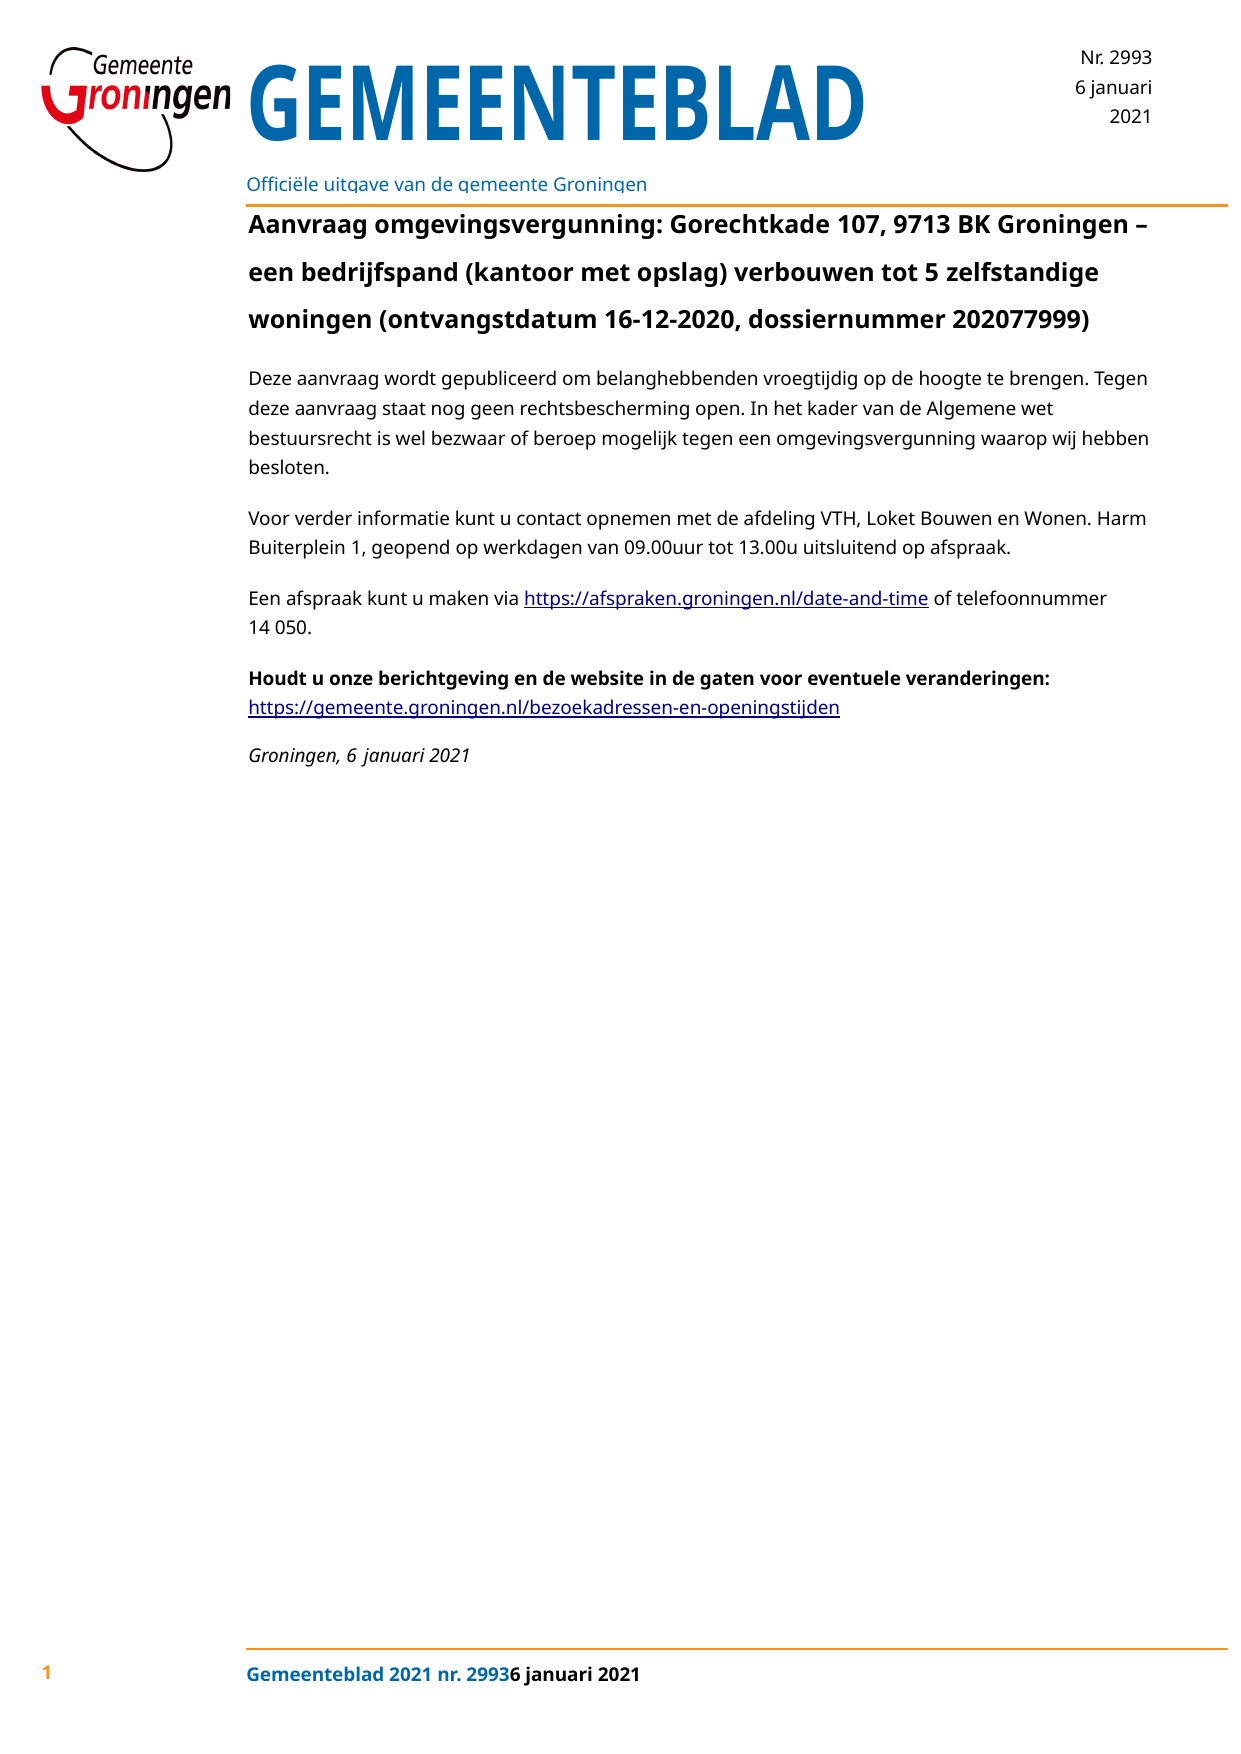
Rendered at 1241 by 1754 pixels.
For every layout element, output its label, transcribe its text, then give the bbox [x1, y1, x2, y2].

text Houdt u onze berichtgeving en de website in de gaten voor eventuele veranderingen: https://gemeente.groningen.nl/bezoekadressen-en-openingstijden [248, 665, 1152, 720]
text Voor verder informatie kunt u contact opnemen met de afdeling VTH, Loket Bouwen en Wonen. Harm Buiterplein 1, geopend op werkdagen van 09.00uur tot 13.00u uitsluitend op afspraak. [248, 505, 1152, 560]
text Een afspraak kunt u maken via https://afspraken.groningen.nl/date-and-time of telefoonnummer 14 050. [248, 585, 1152, 640]
text Aanvraag omgevingsvergunning: Gorechtkade 107, 9713 BK Groningen – een bedrijfspand (kantoor met opslag) verbouwen tot 5 zelfstandige woningen (ontvangstdatum 16-12-2020, dossiernummer 202077999) [248, 207, 1152, 336]
picture [41, 47, 231, 172]
text Deze aanvraag wordt gepubliceerd om belanghebbenden vroegtijdig op de hoogte te brengen. Tegen deze aanvraag staat nog geen rechtsbescherming open. In het kader van de Algemene wet bestuursrecht is wel bezwaar of beroep mogelijk tegen een omgevingsvergunning waarop wij hebben besloten. [248, 366, 1152, 480]
text Groningen, 6 januari 2021 [248, 742, 1152, 768]
